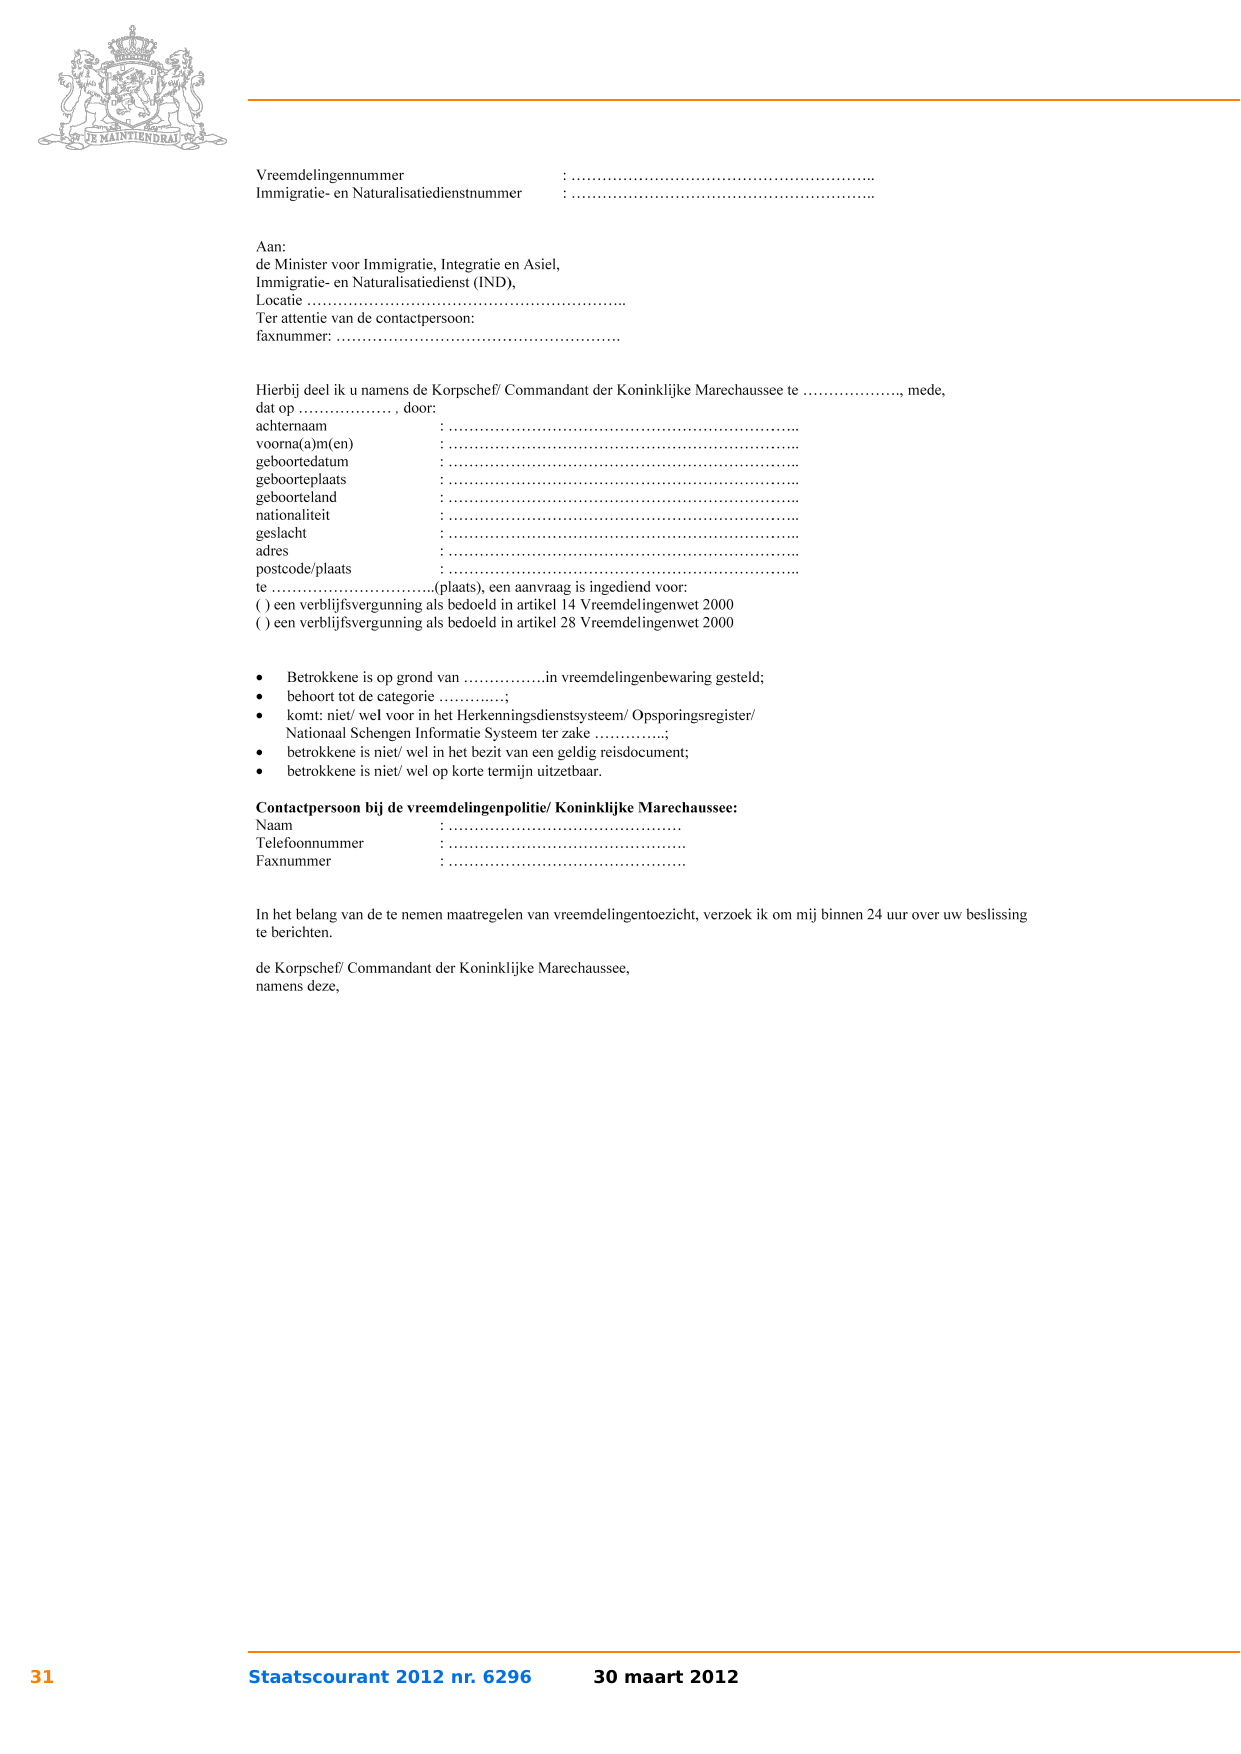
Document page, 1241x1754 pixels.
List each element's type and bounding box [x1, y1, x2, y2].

picture [248, 155, 1034, 1006]
picture [38, 25, 227, 150]
